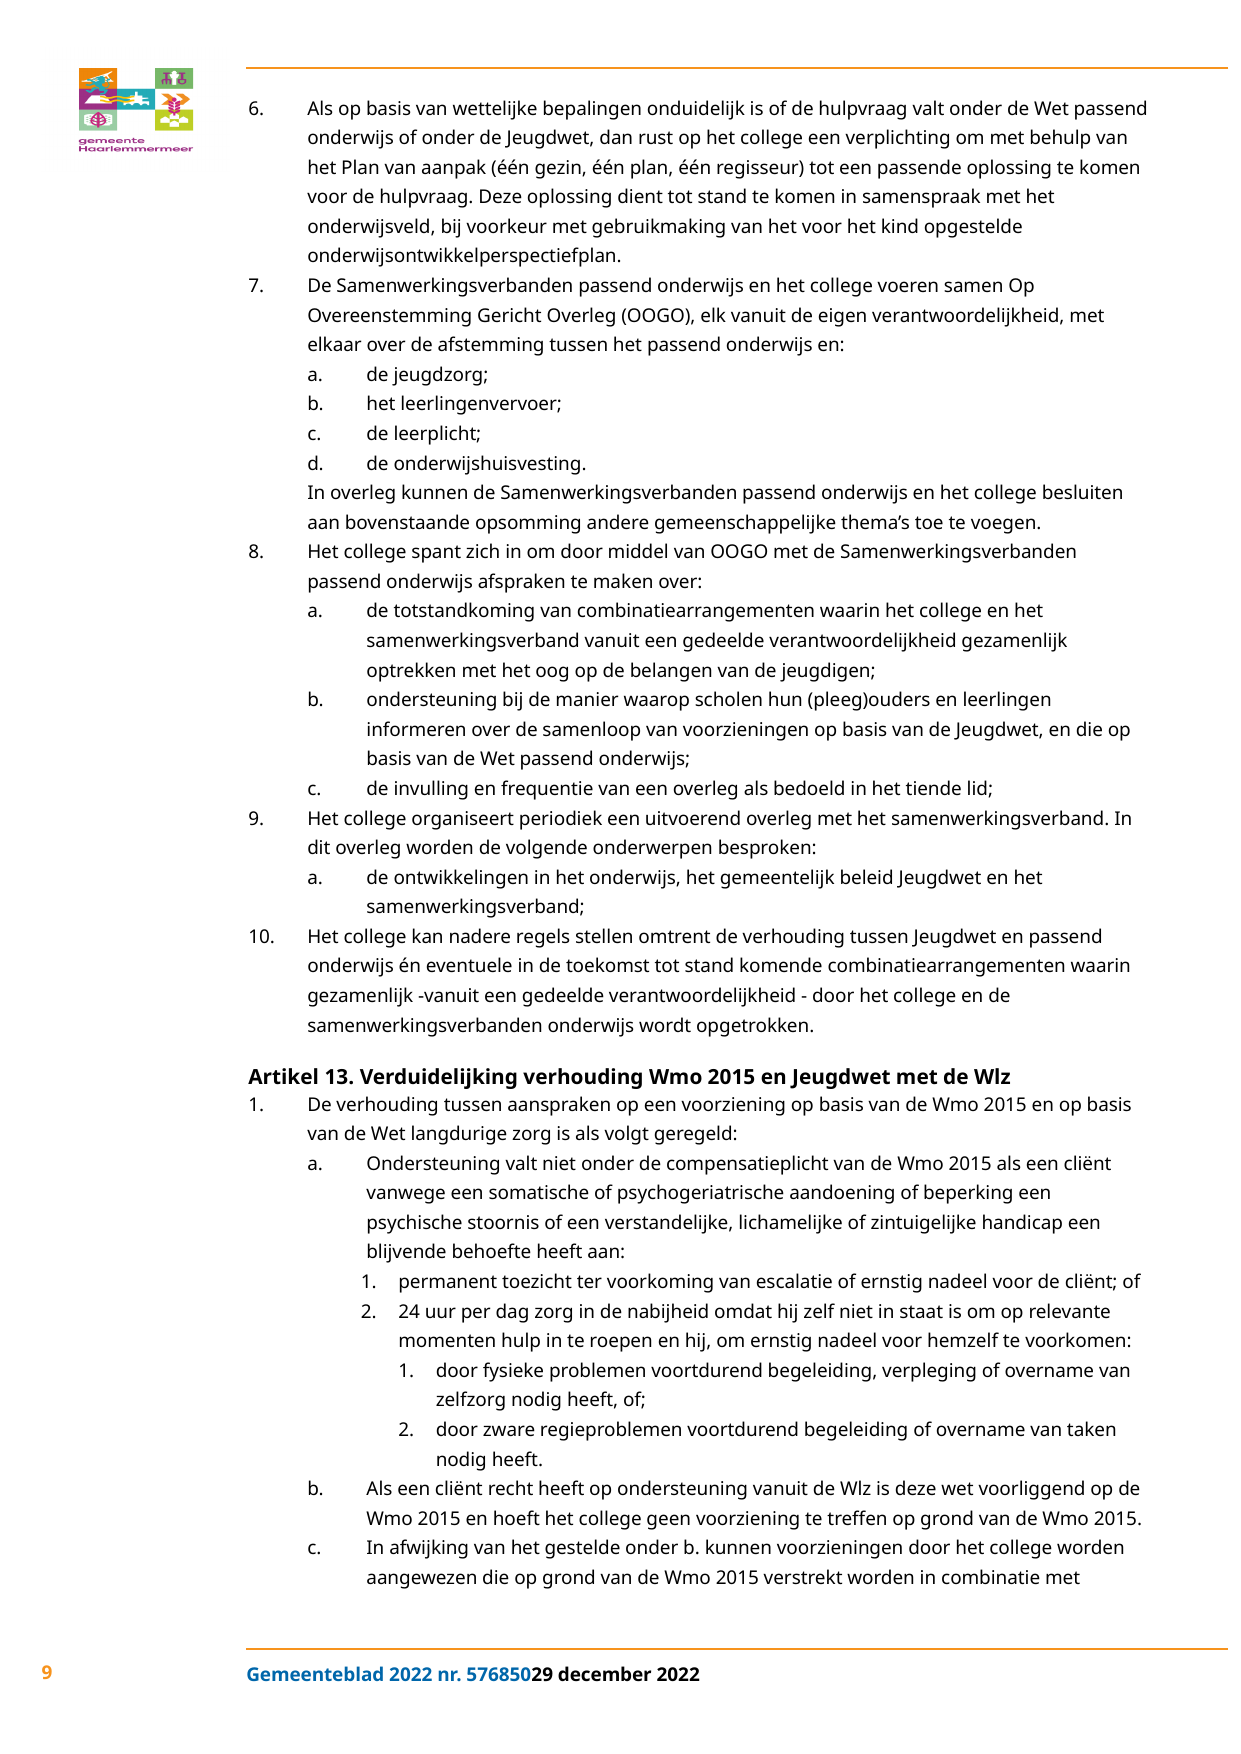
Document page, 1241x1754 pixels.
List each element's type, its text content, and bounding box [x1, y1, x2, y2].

text Artikel 13. Verduidelijking verhouding Wmo 2015 en Jeugdwet met de Wlz [248, 1062, 1152, 1091]
picture [41, 47, 231, 172]
list Als op basis van wettelijke bepalingen onduidelijk is of de hulpvraag valt onder de Wet passend onderwijs of onder de Jeugdwet, dan rust op het college een verplichting om met behulp van het Plan van aanpak (één gezin, één plan, één regisseur) tot een passende oplossing te komen voor de hulpvraag. Deze oplossing dient tot stand te komen in samenspraak met het onderwijsveld, bij voorkeur met gebruikmaking van het voor het kind opgestelde onderwijsontwikkelperspectiefplan. [248, 95, 1152, 268]
list Ondersteuning valt niet onder de compensatieplicht van de Wmo 2015 als een cliënt vanwege een somatische of psychogeriatrische aandoening of beperking een psychische stoornis of een verstandelijke, lichamelijke of zintuigelijke handicap een blijvende behoefte heeft aan: [307, 1150, 1152, 1264]
list de invulling en frequentie van een overleg als bedoeld in het tiende lid; [307, 775, 1152, 801]
list door fysieke problemen voortdurend begeleiding, verpleging of overname van zelfzorg nodig heeft, of; [398, 1357, 1152, 1412]
list door zware regieproblemen voortdurend begeleiding of overname van taken nodig heeft. [398, 1416, 1152, 1471]
list ondersteuning bij de manier waarop scholen hun (pleeg)ouders en leerlingen informeren over de samenloop van voorzieningen op basis van de Jeugdwet, en die op basis van de Wet passend onderwijs; [307, 686, 1152, 771]
list Het college spant zich in om door middel van OOGO met de Samenwerkingsverbanden passend onderwijs afspraken te maken over: [248, 538, 1152, 594]
list de leerplicht; [307, 420, 1152, 446]
list Het college kan nadere regels stellen omtrent de verhouding tussen Jeugdwet en passend onderwijs én eventuele in de toekomst tot stand komende combinatiearrangementen waarin gezamenlijk -vanuit een gedeelde verantwoordelijkheid - door het college en de samenwerkingsverbanden onderwijs wordt opgetrokken. [248, 923, 1152, 1038]
list De verhouding tussen aanspraken op een voorziening op basis van de Wmo 2015 en op basis van de Wet langdurige zorg is als volgt geregeld: [248, 1091, 1152, 1146]
list de jeugdzorg; [307, 361, 1152, 387]
list In afwijking van het gestelde onder b. kunnen voorzieningen door het college worden aangewezen die op grond van de Wmo 2015 verstrekt worden in combinatie met [307, 1534, 1152, 1590]
list permanent toezicht ter voorkoming van escalatie of ernstig nadeel voor de cliënt; of [361, 1268, 1152, 1294]
list de ontwikkelingen in het onderwijs, het gemeentelijk beleid Jeugdwet en het samenwerkingsverband; [307, 864, 1152, 919]
list het leerlingenvervoer; [307, 391, 1152, 416]
list de onderwijshuisvesting. [307, 450, 1152, 476]
list 24 uur per dag zorg in de nabijheid omdat hij zelf niet in staat is om op relevante momenten hulp in te roepen en hij, om ernstig nadeel voor hemzelf te voorkomen: [361, 1298, 1152, 1353]
list Als een cliënt recht heeft op ondersteuning vanuit de Wlz is deze wet voorliggend op de Wmo 2015 en hoeft het college geen voorziening te treffen op grond van de Wmo 2015. [307, 1475, 1152, 1531]
list de totstandkoming van combinatiearrangementen waarin het college en het samenwerkingsverband vanuit een gedeelde verantwoordelijkheid gezamenlijk optrekken met het oog op de belangen van de jeugdigen; [307, 598, 1152, 683]
list In overleg kunnen de Samenwerkingsverbanden passend onderwijs en het college besluiten aan bovenstaande opsomming andere gemeenschappelijke thema’s toe te voegen. [248, 479, 1152, 535]
list Het college organiseert periodiek een uitvoerend overleg met het samenwerkingsverband. In dit overleg worden de volgende onderwerpen besproken: [248, 805, 1152, 860]
list De Samenwerkingsverbanden passend onderwijs en het college voeren samen Op Overeenstemming Gericht Overleg (OOGO), elk vanuit de eigen verantwoordelijkheid, met elkaar over de afstemming tussen het passend onderwijs en: [248, 272, 1152, 357]
